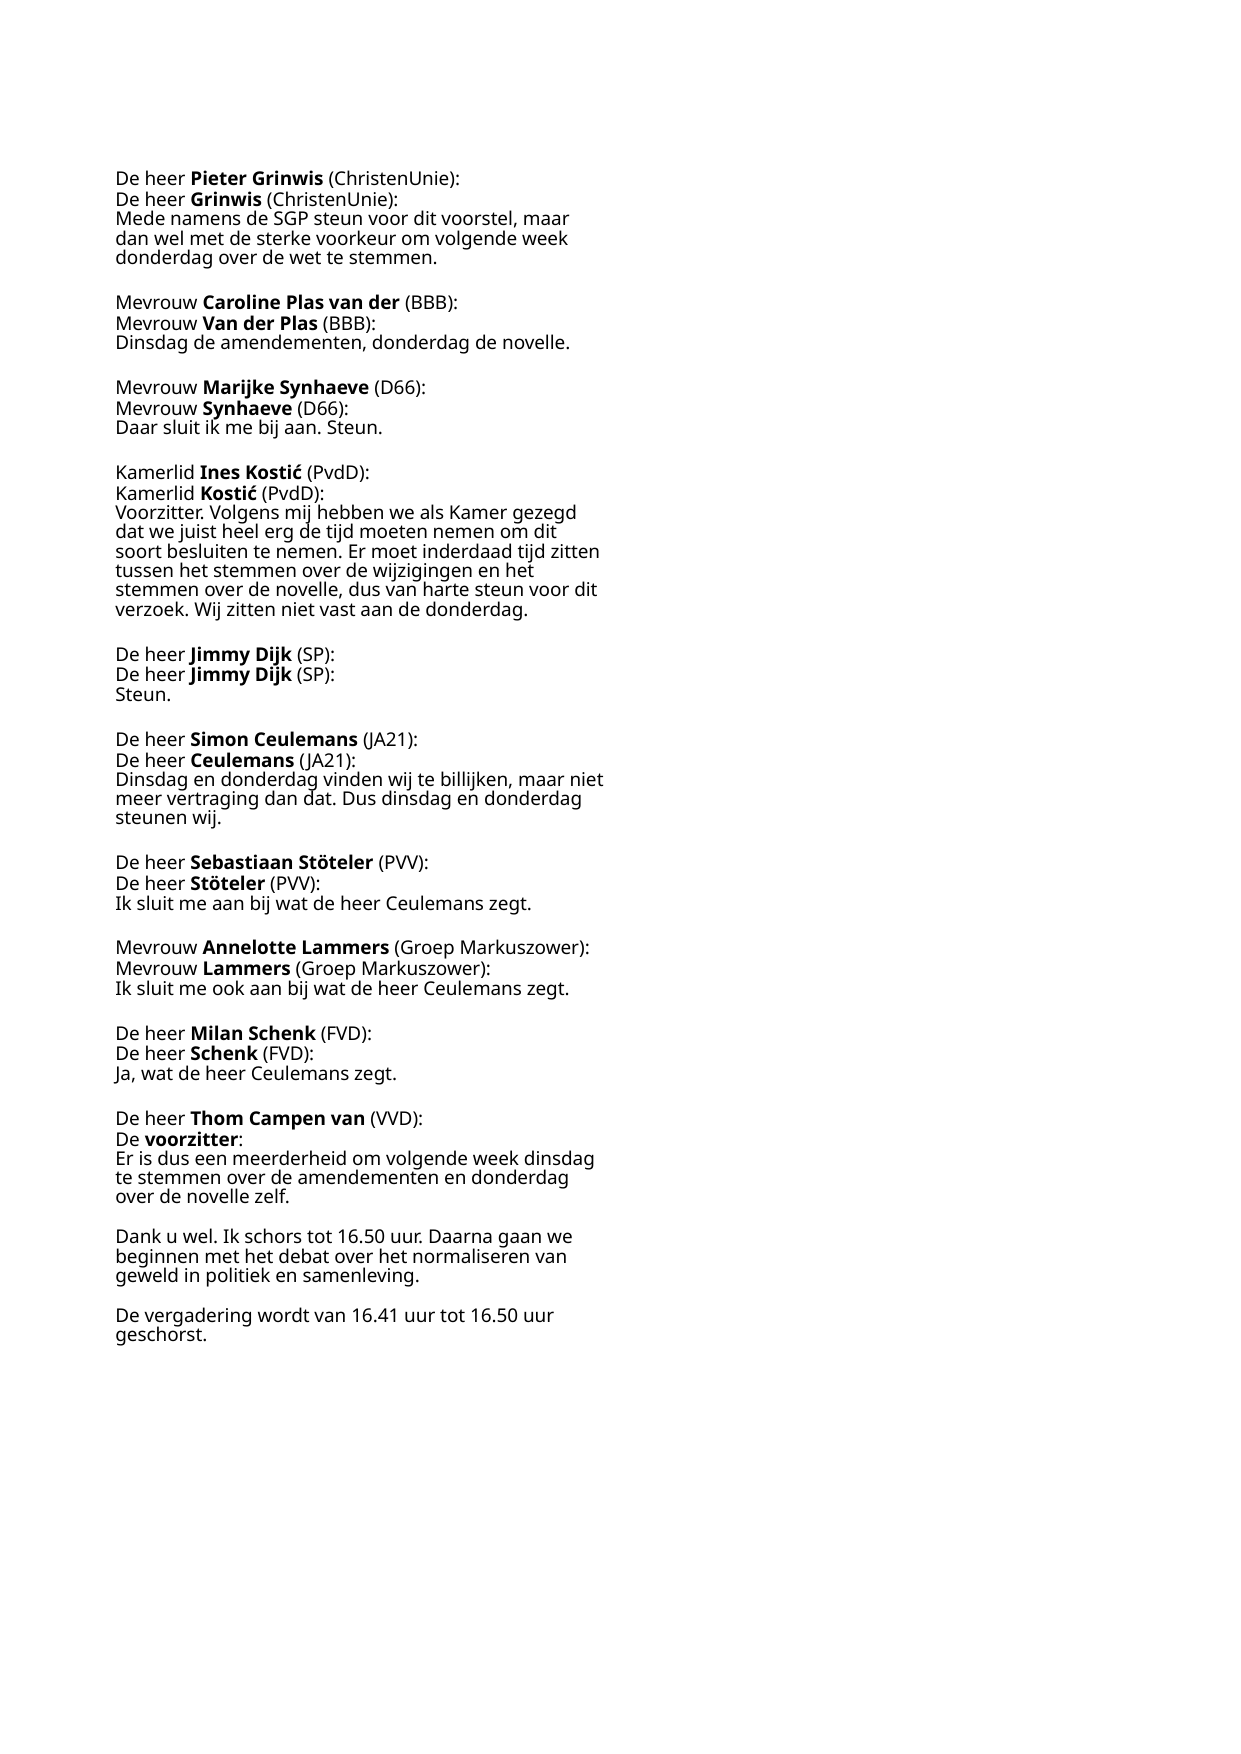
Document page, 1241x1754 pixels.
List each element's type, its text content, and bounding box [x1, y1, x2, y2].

text De heer Ceulemans (JA21): [115, 752, 605, 771]
text Dinsdag de amendementen, donderdag de novelle. [115, 334, 605, 353]
text Mevrouw Van der Plas (BBB): [115, 315, 605, 334]
text De heer Simon Ceulemans (JA21): [115, 726, 605, 752]
text Ik sluit me ook aan bij wat de heer Ceulemans zegt. [115, 979, 605, 999]
text Daar sluit ik me bij aan. Steun. [115, 419, 605, 438]
text Mevrouw Annelotte Lammers (Groep Markuszower): [115, 934, 605, 960]
text De heer Jimmy Dijk (SP): [115, 641, 605, 666]
text Steun. [115, 686, 605, 705]
text De voorzitter: [115, 1131, 605, 1150]
text Voorzitter. Volgens mij hebben we als Kamer gezegd dat we juist heel erg de tijd moeten nemen om dit soort besluiten te nemen. Er moet inderdaad tijd zitten tussen het stemmen over de wijzigingen en het stemmen over de novelle, dus van harte steun voor dit verzoek. Wij zitten niet vast aan de donderdag. [115, 504, 605, 620]
text Er is dus een meerderheid om volgende week dinsdag te stemmen over de amendementen en donderdag over de novelle zelf. [115, 1150, 605, 1208]
text De heer Grinwis (ChristenUnie): [115, 191, 605, 210]
text Mevrouw Lammers (Groep Markuszower): [115, 960, 605, 979]
text De heer Schenk (FVD): [115, 1045, 605, 1065]
text De heer Milan Schenk (FVD): [115, 1020, 605, 1045]
text Kamerlid Kostić (PvdD): [115, 485, 605, 504]
text Dank u wel. Ik schors tot 16.50 uur. Daarna gaan we beginnen met het debat over het normaliseren van geweld in politiek en samenleving. [115, 1228, 605, 1286]
text De heer Sebastiaan Stöteler (PVV): [115, 849, 605, 875]
text Mevrouw Marijke Synhaeve (D66): [115, 374, 605, 400]
text Dinsdag en donderdag vinden wij te billijken, maar niet meer vertraging dan dat. Dus dinsdag en donderdag steunen wij. [115, 771, 605, 829]
text Ik sluit me aan bij wat de heer Ceulemans zegt. [115, 894, 605, 914]
text Ja, wat de heer Ceulemans zegt. [115, 1065, 605, 1084]
text Mede namens de SGP steun voor dit voorstel, maar dan wel met de sterke voorkeur om volgende week donderdag over de wet te stemmen. [115, 210, 605, 268]
text De heer Jimmy Dijk (SP): [115, 666, 605, 686]
text Mevrouw Synhaeve (D66): [115, 400, 605, 419]
text De vergadering wordt van 16.41 uur tot 16.50 uur geschorst. [115, 1307, 605, 1346]
text De heer Stöteler (PVV): [115, 875, 605, 894]
text De heer Thom Campen van (VVD): [115, 1105, 605, 1131]
text Mevrouw Caroline Plas van der (BBB): [115, 289, 605, 315]
text De heer Pieter Grinwis (ChristenUnie): [115, 165, 605, 191]
text Kamerlid Ines Kostić (PvdD): [115, 459, 605, 485]
